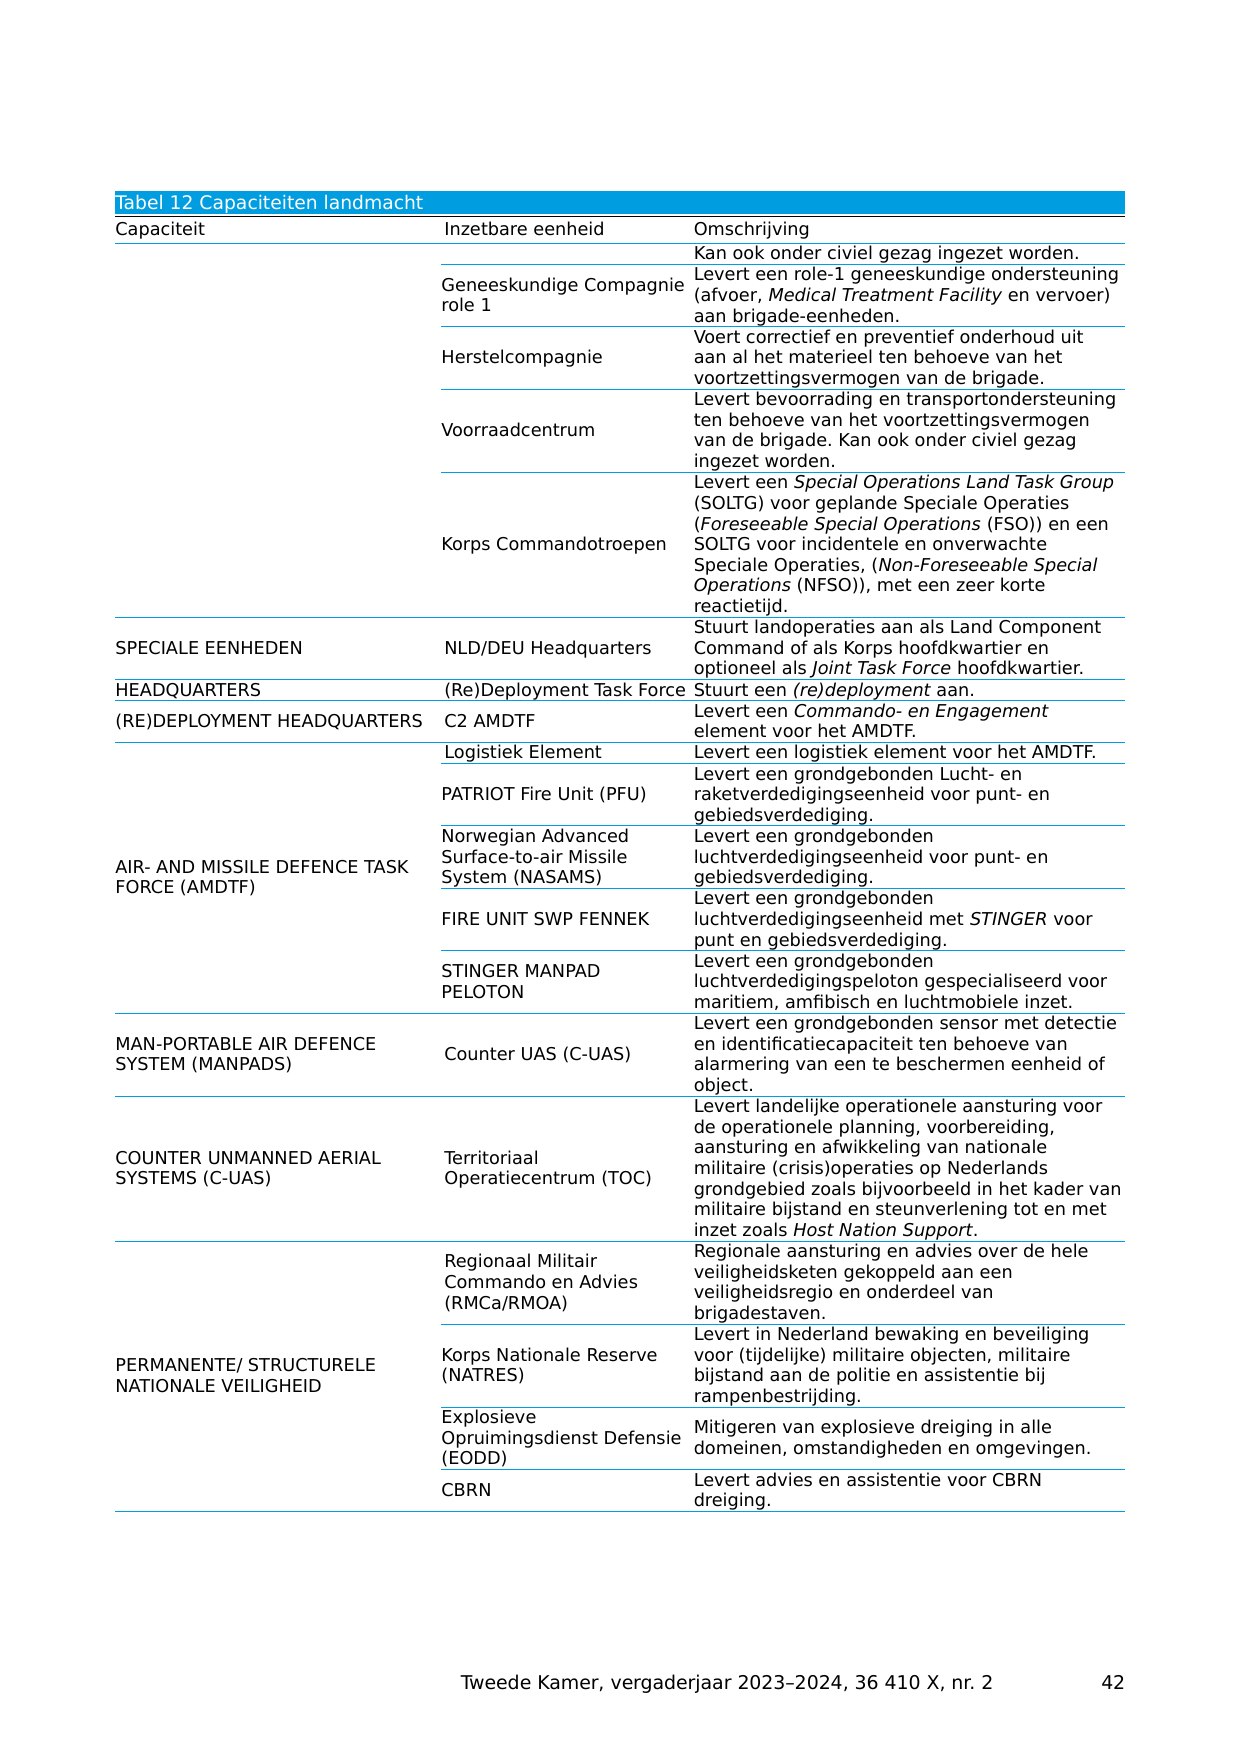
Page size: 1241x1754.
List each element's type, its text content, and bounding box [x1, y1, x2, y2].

table_cell Voorraadcentrum [441, 390, 691, 472]
table_cell Geneeskundige Compagnie role 1 [441, 265, 691, 326]
table_cell Levert een grondgebonden sensor met detectie en identificatiecapaciteit ten behoeve van alarmering van een te beschermen eenheid of object. [691, 1014, 1125, 1096]
table_cell Stuurt een (re)deployment aan. [691, 680, 1125, 700]
table_cell [115, 244, 441, 617]
table_cell Levert een grondgebonden luchtverdedigingseenheid voor punt- en gebiedsverdediging. [691, 826, 1125, 888]
table_cell Explosieve Opruimingsdienst Defensie (EODD) [441, 1408, 691, 1469]
table_cell Levert in Nederland bewaking en beveiliging voor (tijdelijke) militaire objecten, militaire bijstand aan de politie en assistentie bij rampenbestrijding. [691, 1325, 1125, 1407]
table_cell Regionaal Militair Commando en Advies (RMCa/RMOA) [441, 1242, 691, 1323]
table_cell Omschrijving [691, 217, 1125, 243]
table_cell C2 AMDTF [441, 701, 691, 742]
table_cell Levert bevoorrading en transportondersteuning ten behoeve van het voortzettingsvermogen van de brigade. Kan ook onder civiel gezag ingezet worden. [691, 390, 1125, 472]
table_cell AIR- AND MISSILE DEFENCE TASK FORCE (AMDTF) [115, 743, 441, 1013]
table_cell Counter UAS (C-UAS) [441, 1014, 691, 1096]
table_cell Levert advies en assistentie voor CBRN dreiging. [691, 1470, 1125, 1511]
table_cell Capaciteit [115, 217, 441, 243]
table_cell Levert een grondgebonden luchtverdedigingseenheid met STINGER voor punt en gebiedsverdediging. [691, 889, 1125, 950]
table_cell [441, 244, 691, 264]
table_cell NLD/DEU Headquarters [441, 618, 691, 679]
table_cell STINGER MANPAD PELOTON [441, 951, 691, 1013]
table_cell PATRIOT Fire Unit (PFU) [441, 764, 691, 825]
table_cell PERMANENTE/ STRUCTURELE NATIONALE VEILIGHEID [115, 1242, 441, 1511]
table_cell Norwegian Advanced Surface-to-air Missile System (NASAMS) [441, 826, 691, 888]
table_cell MAN-PORTABLE AIR DEFENCE SYSTEM (MANPADS) [115, 1014, 441, 1096]
table_cell Levert een role-1 geneeskundige ondersteuning (afvoer, Medical Treatment Facility en vervoer) aan brigade-eenheden. [691, 265, 1125, 326]
table_cell Inzetbare eenheid [441, 217, 691, 243]
table_cell Korps Commandotroepen [441, 473, 691, 617]
table_cell Levert landelijke operationele aansturing voor de operationele planning, voorbereiding, aansturing en afwikkeling van nationale militaire (crisis)operaties op Nederlands grondgebied zoals bijvoorbeeld in het kader van militaire bijstand en steunverlening tot en met inzet zoals Host Nation Support. [691, 1097, 1125, 1241]
table_cell (RE)DEPLOYMENT HEADQUARTERS [115, 701, 441, 742]
table_cell COUNTER UNMANNED AERIAL SYSTEMS (C-UAS) [115, 1097, 441, 1241]
table_cell Mitigeren van explosieve dreiging in alle domeinen, omstandigheden en omgevingen. [691, 1408, 1125, 1469]
table_cell Levert een Commando- en Engagement element voor het AMDTF. [691, 701, 1125, 742]
table_cell Levert een grondgebonden luchtverdedigingspeloton gespecialiseerd voor maritiem, amfibisch en luchtmobiele inzet. [691, 951, 1125, 1013]
table_cell Territoriaal Operatiecentrum (TOC) [441, 1097, 691, 1241]
table_cell CBRN [441, 1470, 691, 1511]
table_cell Voert correctief en preventief onderhoud uit aan al het materieel ten behoeve van het voortzettingsvermogen van de brigade. [691, 327, 1125, 389]
table_cell SPECIALE EENHEDEN [115, 618, 441, 679]
table_cell Regionale aansturing en advies over de hele veiligheidsketen gekoppeld aan een veiligheidsregio en onderdeel van brigadestaven. [691, 1242, 1125, 1323]
table_cell Levert een grondgebonden Lucht- en raketverdedigingseenheid voor punt- en gebiedsverdediging. [691, 764, 1125, 825]
table_cell Levert een Special Operations Land Task Group (SOLTG) voor geplande Speciale Operaties (Foreseeable Special Operations (FSO)) en een SOLTG voor incidentele en onverwachte Speciale Operaties, (Non-Foreseeable Special Operations (NFSO)), met een zeer korte reactietijd. [691, 473, 1125, 617]
table_cell HEADQUARTERS [115, 680, 441, 700]
table_cell FIRE UNIT SWP FENNEK [441, 889, 691, 950]
table_cell Herstelcompagnie [441, 327, 691, 389]
table_cell Stuurt landoperaties aan als Land Component Command of als Korps hoofdkwartier en optioneel als Joint Task Force hoofdkwartier. [691, 618, 1125, 679]
table_cell Kan ook onder civiel gezag ingezet worden. [691, 244, 1125, 264]
table_cell Logistiek Element [441, 743, 691, 763]
table_cell Levert een logistiek element voor het AMDTF. [691, 743, 1125, 763]
table_cell Korps Nationale Reserve (NATRES) [441, 1325, 691, 1407]
table_cell (Re)Deployment Task Force [441, 680, 691, 700]
